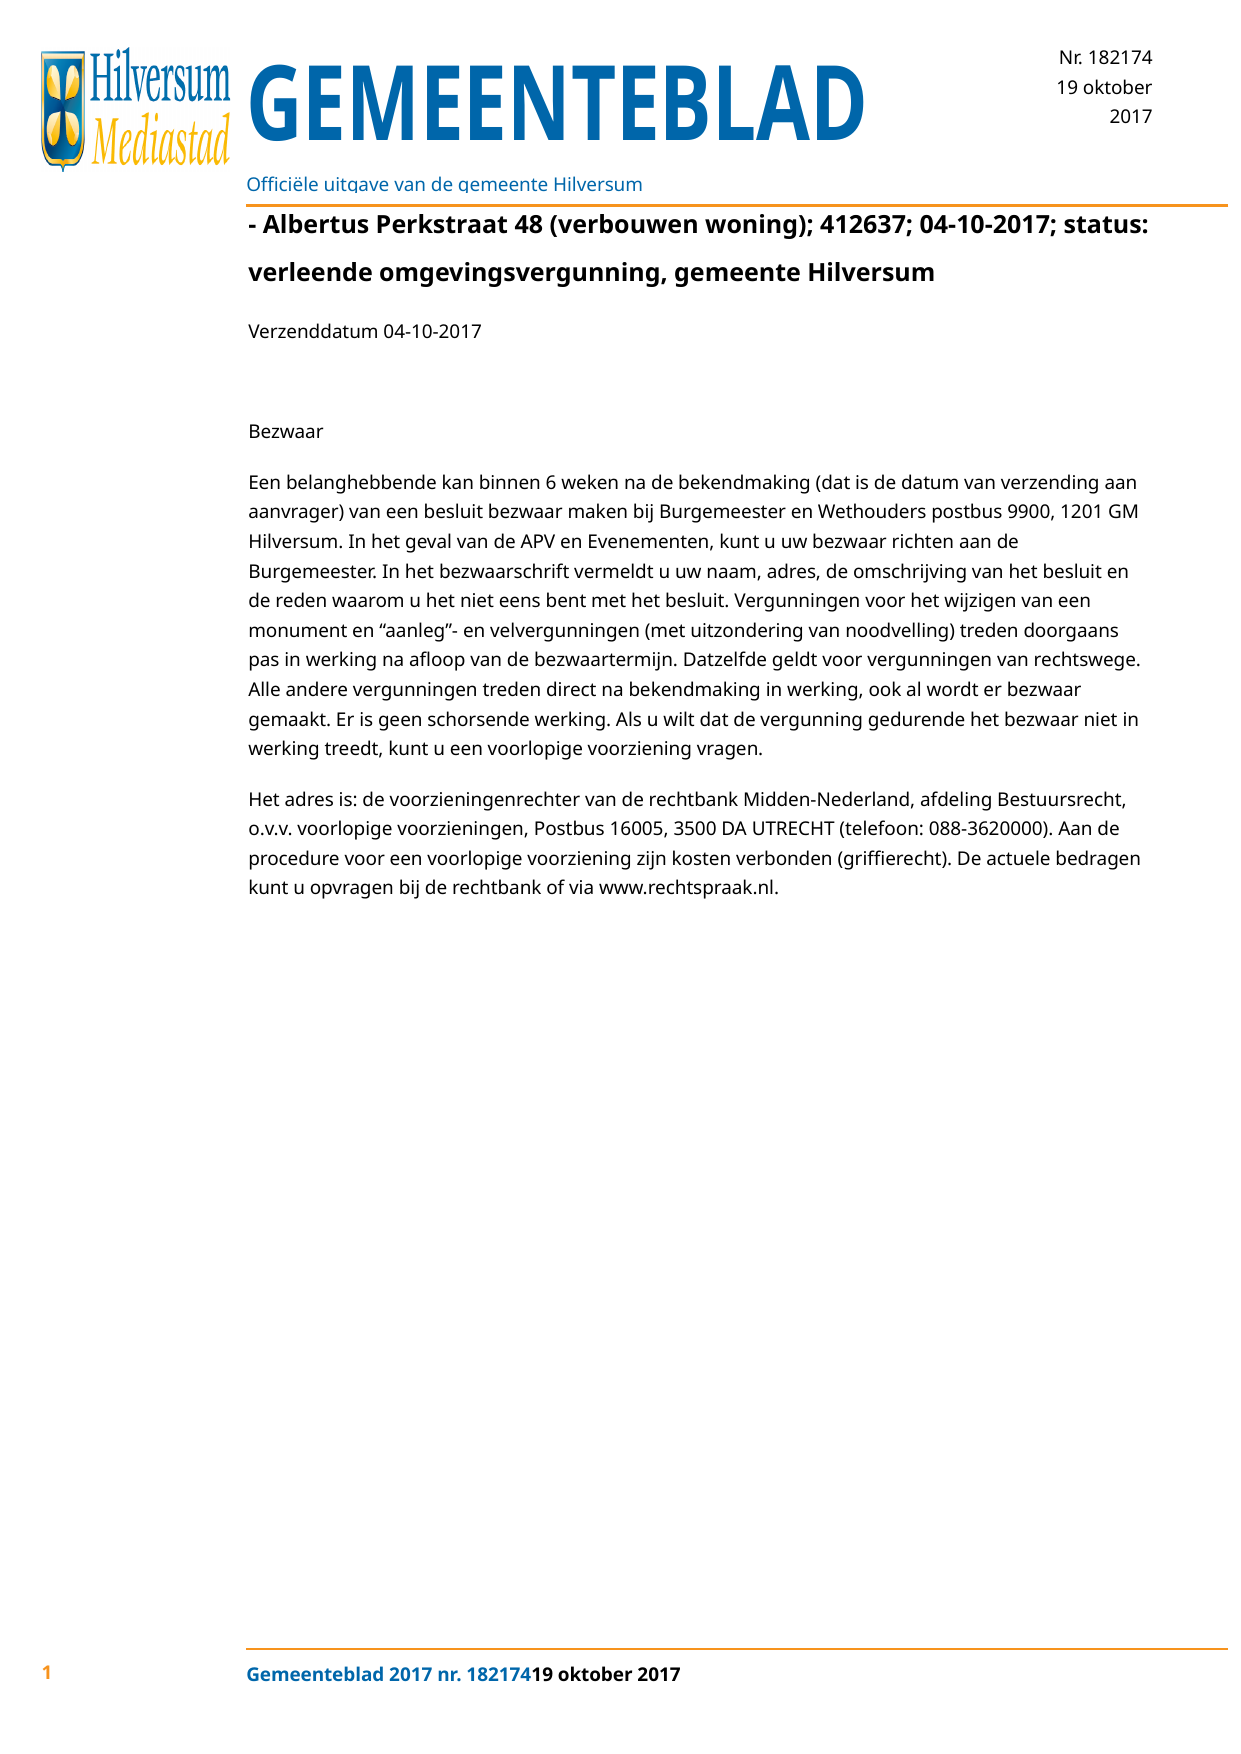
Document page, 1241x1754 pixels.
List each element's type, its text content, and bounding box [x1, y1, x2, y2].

text Het adres is: de voorzieningenrechter van de rechtbank Midden-Nederland, afdeling Bestuursrecht, o.v.v. voorlopige voorzieningen, Postbus 16005, 3500 DA UTRECHT (telefoon: 088-3620000). Aan de procedure voor een voorlopige voorziening zijn kosten verbonden (griffierecht). De actuele bedragen kunt u opvragen bij de rechtbank of via www.rechtspraak.nl. [248, 786, 1152, 900]
text Een belanghebbende kan binnen 6 weken na de bekendmaking (dat is de datum van verzending aan aanvrager) van een besluit bezwaar maken bij Burgemeester en Wethouders postbus 9900, 1201 GM Hilversum. In het geval van de APV en Evenementen, kunt u uw bezwaar richten aan de Burgemeester. In het bezwaarschrift vermeldt u uw naam, adres, de omschrijving van het besluit en de reden waarom u het niet eens bent met het besluit. Vergunningen voor het wijzigen van een monument en “aanleg”- en velvergunningen (met uitzondering van noodvelling) treden doorgaans pas in werking na afloop van de bezwaartermijn. Datzelfde geldt voor vergunningen van rechtswege. Alle andere vergunningen treden direct na bekendmaking in werking, ook al wordt er bezwaar gemaakt. Er is geen schorsende werking. Als u wilt dat de vergunning gedurende het bezwaar niet in werking treedt, kunt u een voorlopige voorziening vragen. [248, 469, 1152, 761]
text Bezwaar [248, 419, 1152, 444]
picture [41, 47, 231, 172]
text Verzenddatum 04-10-2017 [248, 318, 1152, 344]
text - Albertus Perkstraat 48 (verbouwen woning); 412637; 04-10-2017; status: verleende omgevingsvergunning, gemeente Hilversum [248, 207, 1152, 288]
